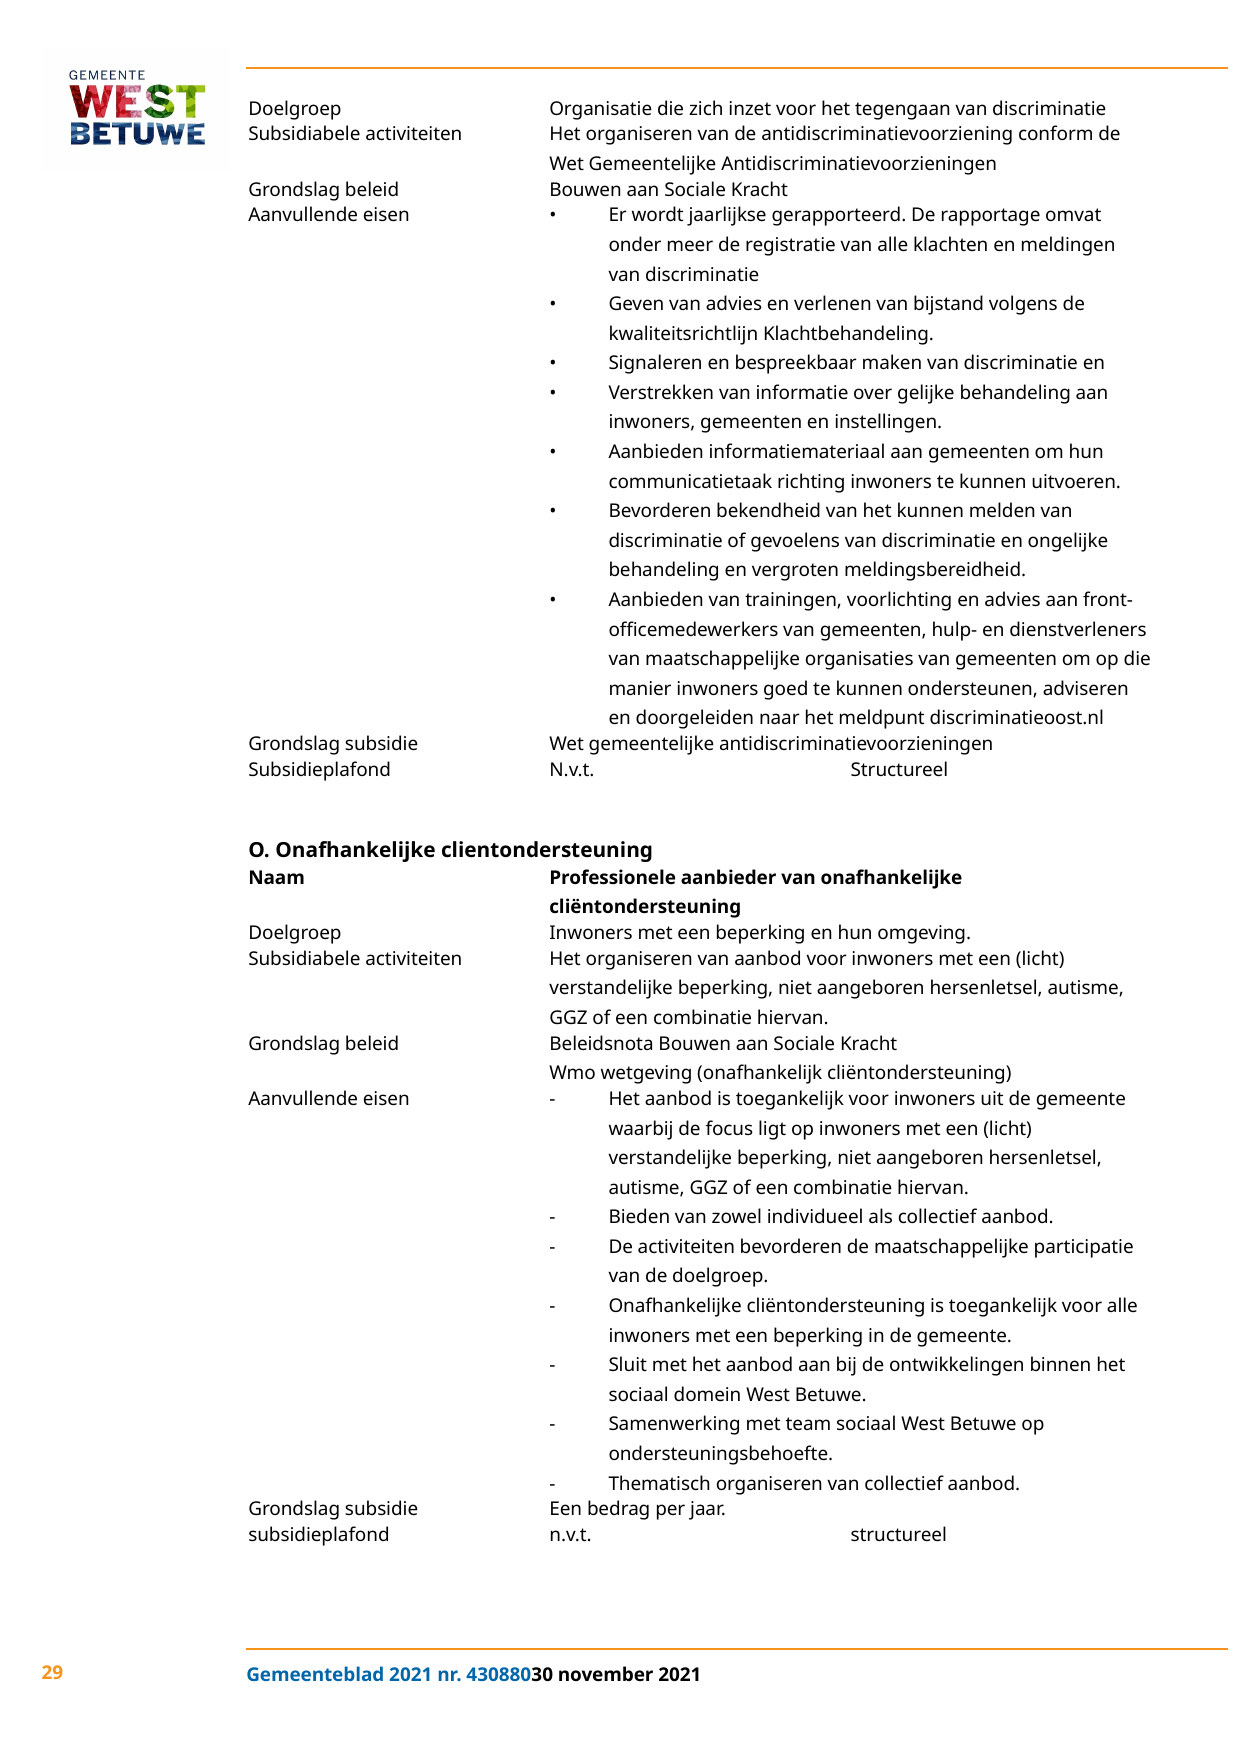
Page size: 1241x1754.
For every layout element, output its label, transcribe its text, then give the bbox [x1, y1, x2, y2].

table_cell Structureel [850, 756, 1152, 782]
table_header Professionele aanbieder van onafhankelijke cliëntondersteuning [549, 864, 1152, 919]
table_cell Aanvullende eisen [248, 202, 549, 730]
table_header Naam [248, 864, 549, 919]
table_cell Het organiseren van aanbod voor inwoners met een (licht) verstandelijke beperking, niet aangeboren hersenletsel, autisme, GGZ of een combinatie hiervan. [549, 945, 1152, 1030]
table_cell N.v.t. [549, 756, 850, 782]
table_cell Doelgroep [248, 919, 549, 945]
table_cell Grondslag subsidie [248, 1495, 549, 1521]
table_cell Organisatie die zich inzet voor het tegengaan van discriminatie [549, 95, 1152, 121]
table_cell Subsidiabele activiteiten [248, 121, 549, 176]
table_cell Grondslag beleid [248, 1030, 549, 1085]
table_cell Subsidiabele activiteiten [248, 945, 549, 1030]
table_cell subsidieplafond [248, 1521, 549, 1547]
table_cell Het organiseren van de antidiscriminatievoorziening conform de Wet Gemeentelijke Antidiscriminatievoorzieningen [549, 121, 1152, 176]
table_cell Grondslag subsidie [248, 730, 549, 756]
table_cell Bouwen aan Sociale Kracht [549, 176, 1152, 202]
table_cell Het aanbod is toegankelijk voor inwoners uit de gemeente waarbij de focus ligt op inwoners met een (licht) verstandelijke beperking, niet aangeboren hersenletsel, autisme, GGZ of een combinatie hiervan. Bieden van zowel individueel als collectief aanbod. De activiteiten bevorderen de maatschappelijke participatie van de doelgroep. Onafhankelijke cliëntondersteuning is toegankelijk voor alle inwoners met een beperking in de gemeente. Sluit met het aanbod aan bij de ontwikkelingen binnen het sociaal domein West Betuwe. Samenwerking met team sociaal West Betuwe op ondersteuningsbehoefte. Thematisch organiseren van collectief aanbod. [549, 1085, 1152, 1495]
table_cell structureel [850, 1521, 1152, 1547]
table_cell Een bedrag per jaar. [549, 1495, 1152, 1521]
table_cell Aanvullende eisen [248, 1085, 549, 1495]
table_cell Er wordt jaarlijkse gerapporteerd. De rapportage omvat onder meer de registratie van alle klachten en meldingen van discriminatie Geven van advies en verlenen van bijstand volgens de kwaliteitsrichtlijn Klachtbehandeling. Signaleren en bespreekbaar maken van discriminatie en Verstrekken van informatie over gelijke behandeling aan inwoners, gemeenten en instellingen. Aanbieden informatiemateriaal aan gemeenten om hun communicatietaak richting inwoners te kunnen uitvoeren. Bevorderen bekendheid van het kunnen melden van discriminatie of gevoelens van discriminatie en ongelijke behandeling en vergroten meldingsbereidheid. Aanbieden van trainingen, voorlichting en advies aan front-officemedewerkers van gemeenten, hulp- en dienstverleners van maatschappelijke organisaties van gemeenten om op die manier inwoners goed te kunnen ondersteunen, adviseren en doorgeleiden naar het meldpunt discriminatieoost.nl [549, 202, 1152, 730]
table_cell Doelgroep [248, 95, 549, 121]
table_cell Wet gemeentelijke antidiscriminatievoorzieningen [549, 730, 1152, 756]
picture [41, 47, 231, 172]
table_cell Grondslag beleid [248, 176, 549, 202]
table_cell Subsidieplafond [248, 756, 549, 782]
table_cell n.v.t. [549, 1521, 850, 1547]
text O. Onafhankelijke clientondersteuning [248, 835, 1152, 864]
table_cell Beleidsnota Bouwen aan Sociale Kracht Wmo wetgeving (onafhankelijk cliëntondersteuning) [549, 1030, 1152, 1085]
table_cell Inwoners met een beperking en hun omgeving. [549, 919, 1152, 945]
